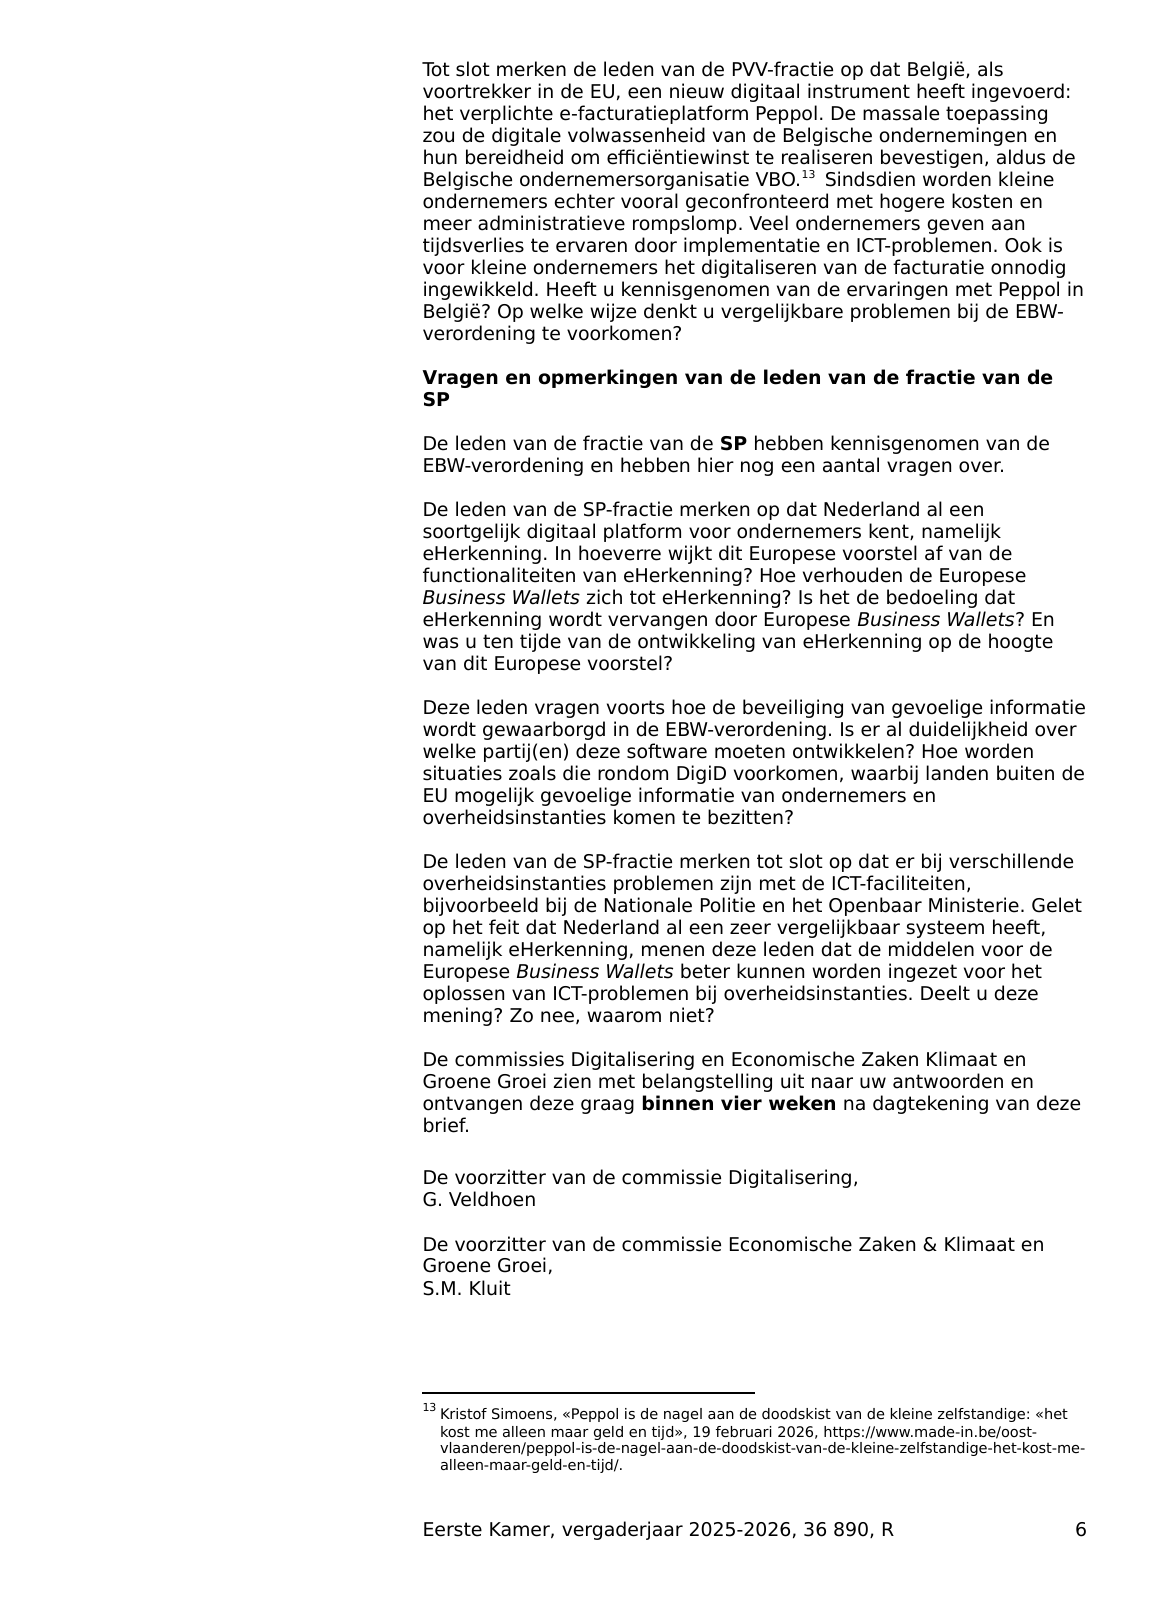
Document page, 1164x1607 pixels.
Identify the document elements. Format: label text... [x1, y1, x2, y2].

text De voorzitter van de commissie Digitalisering, G. Veldhoen [422, 1167, 1087, 1211]
text Tot slot merken de leden van de PVV-fractie op dat België, als voortrekker in de EU, een nieuw digitaal instrument heeft ingevoerd: het verplichte e-facturatieplatform Peppol. De massale toepassing zou de digitale volwassenheid van de Belgische ondernemingen en hun bereidheid om efficiëntiewinst te realiseren bevestigen, aldus de Belgische ondernemersorganisatie VBO. Sindsdien worden kleine ondernemers echter vooral geconfronteerd met hogere kosten en meer administratieve rompslomp. Veel ondernemers geven aan tijdsverlies te ervaren door implementatie en ICT-problemen. Ook is voor kleine ondernemers het digitaliseren van de facturatie onnodig ingewikkeld. Heeft u kennisgenomen van de ervaringen met Peppol in België? Op welke wijze denkt u vergelijkbare problemen bij de EBW-verordening te voorkomen? [422, 59, 1087, 345]
subtitle Vragen en opmerkingen van de leden van de fractie van de SP [422, 367, 1087, 411]
text Kristof Simoens, «Peppol is de nagel aan de doodskist van de kleine zelfstandige: «het kost me alleen maar geld en tijd», 19 februari 2026, https://www.made-in.be/oost-vlaanderen/peppol-is-de-nagel-aan-de-doodskist-van-de-kleine-zelfstandige-het-kost-me-alleen-maar-geld-en-tijd/. [422, 1402, 1087, 1474]
text Deze leden vragen voorts hoe de beveiliging van gevoelige informatie wordt gewaarborgd in de EBW-verordening. Is er al duidelijkheid over welke partij(en) deze software moeten ontwikkelen? Hoe worden situaties zoals die rondom DigiD voorkomen, waarbij landen buiten de EU mogelijk gevoelige informatie van ondernemers en overheidsinstanties komen te bezitten? [422, 697, 1087, 829]
text De leden van de SP-fractie merken op dat Nederland al een soortgelijk digitaal platform voor ondernemers kent, namelijk eHerkenning. In hoeverre wijkt dit Europese voorstel af van de functionaliteiten van eHerkenning? Hoe verhouden de Europese Business Wallets zich tot eHerkenning? Is het de bedoeling dat eHerkenning wordt vervangen door Europese Business Wallets? En was u ten tijde van de ontwikkeling van eHerkenning op de hoogte van dit Europese voorstel? [422, 499, 1087, 675]
text De commissies Digitalisering en Economische Zaken Klimaat en Groene Groei zien met belangstelling uit naar uw antwoorden en ontvangen deze graag binnen vier weken na dagtekening van deze brief. [422, 1049, 1087, 1137]
text De leden van de fractie van de SP hebben kennisgenomen van de EBW-verordening en hebben hier nog een aantal vragen over. [422, 433, 1087, 477]
text De voorzitter van de commissie Economische Zaken & Klimaat en Groene Groei, S.M. Kluit [422, 1233, 1087, 1299]
text De leden van de SP-fractie merken tot slot op dat er bij verschillende overheidsinstanties problemen zijn met de ICT-faciliteiten, bijvoorbeeld bij de Nationale Politie en het Openbaar Ministerie. Gelet op het feit dat Nederland al een zeer vergelijkbaar systeem heeft, namelijk eHerkenning, menen deze leden dat de middelen voor de Europese Business Wallets beter kunnen worden ingezet voor het oplossen van ICT-problemen bij overheidsinstanties. Deelt u deze mening? Zo nee, waarom niet? [422, 851, 1087, 1027]
